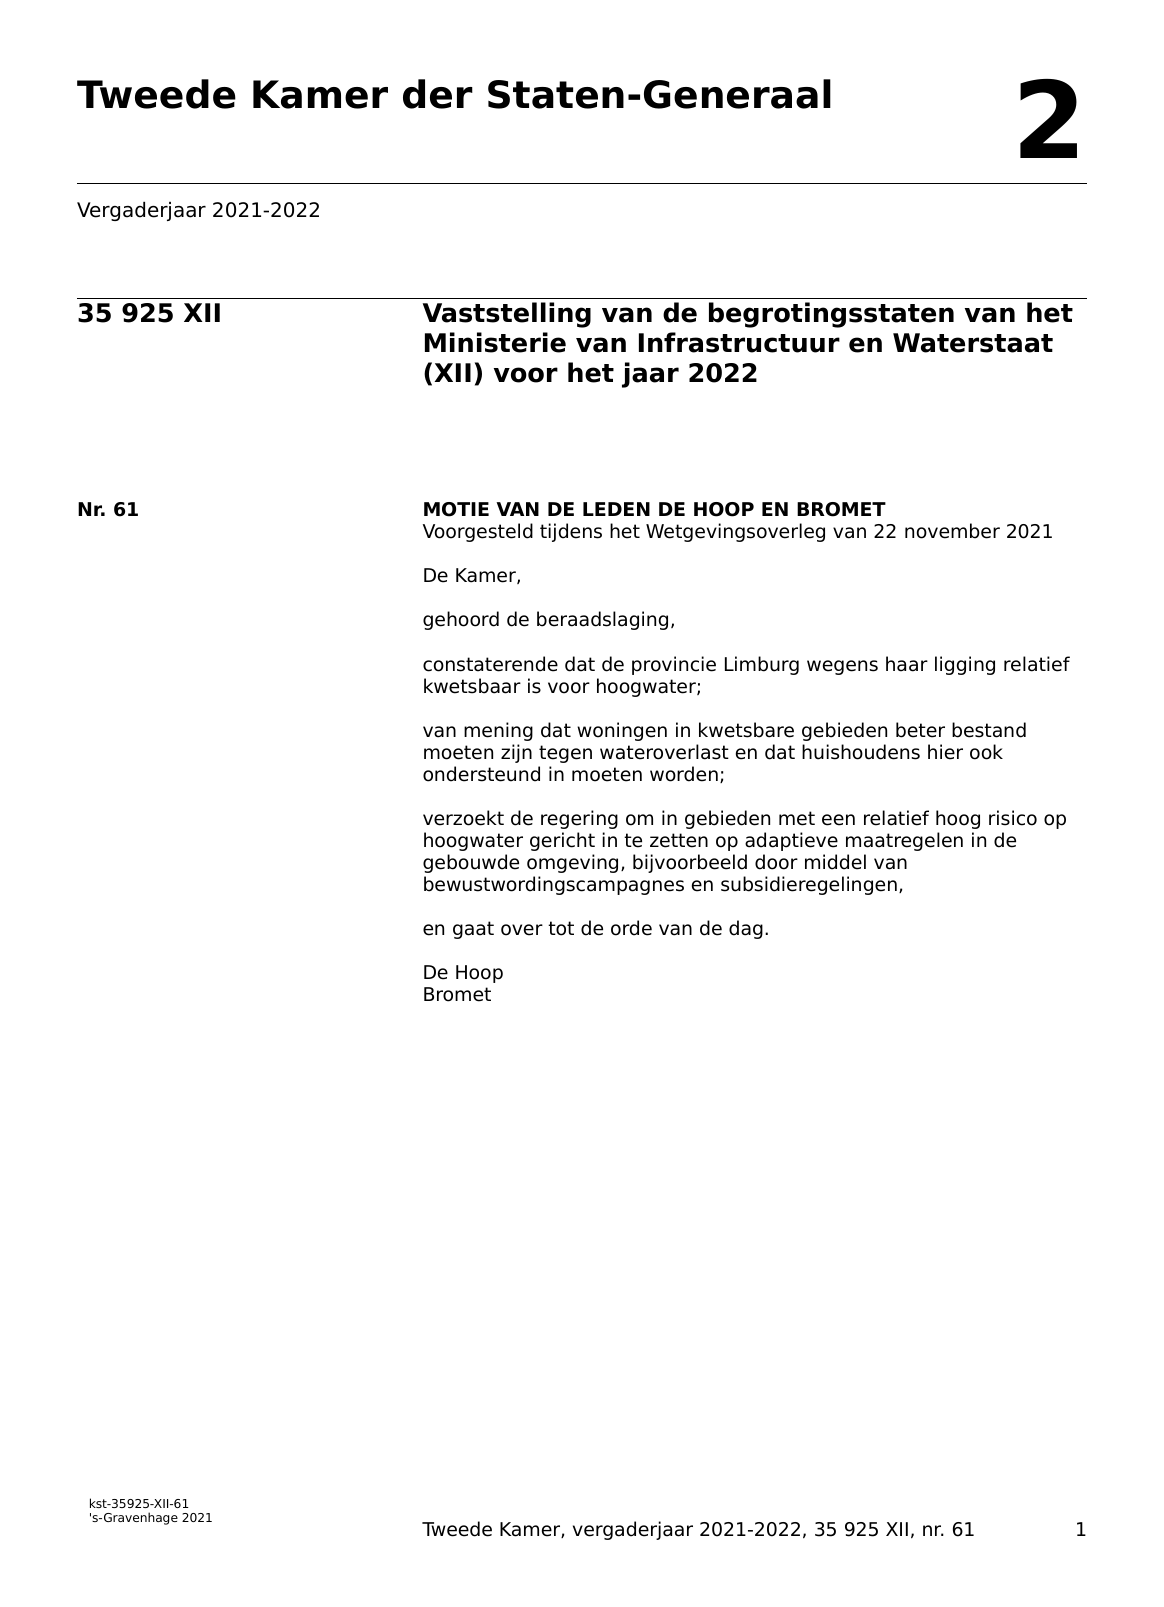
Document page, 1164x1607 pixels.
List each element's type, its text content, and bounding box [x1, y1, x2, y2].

table_header 2 [886, 59, 1087, 183]
text 's-Gravenhage 2021 [88, 1511, 323, 1525]
subtitle Nr. 61 MOTIE VAN DE LEDEN DE HOOP EN BROMET [77, 499, 1087, 521]
text De Hoop [422, 962, 1087, 984]
subtitle 35 925 XII Vaststelling van de begrotingsstaten van het Ministerie van Infrastructuur en Waterstaat (XII) voor het jaar 2022 [77, 299, 1087, 388]
text en gaat over tot de orde van de dag. [422, 918, 1087, 940]
text van mening dat woningen in kwetsbare gebieden beter bestand moeten zijn tegen wateroverlast en dat huishoudens hier ook ondersteund in moeten worden; [422, 720, 1087, 786]
text verzoekt de regering om in gebieden met een relatief hoog risico op hoogwater gericht in te zetten op adaptieve maatregelen in de gebouwde omgeving, bijvoorbeeld door middel van bewustwordingscampagnes en subsidieregelingen, [422, 808, 1087, 896]
table_header Tweede Kamer der Staten-Generaal [77, 59, 886, 183]
text De Kamer, [422, 565, 1087, 587]
text gehoord de beraadslaging, [422, 609, 1087, 631]
table_cell Vergaderjaar 2021-2022 [77, 184, 1087, 298]
text constaterende dat de provincie Limburg wegens haar ligging relatief kwetsbaar is voor hoogwater; [422, 653, 1087, 697]
text Bromet [422, 984, 1087, 1006]
text kst-35925-XII-61 [88, 1497, 323, 1511]
text Voorgesteld tijdens het Wetgevingsoverleg van 22 november 2021 [422, 521, 1087, 543]
